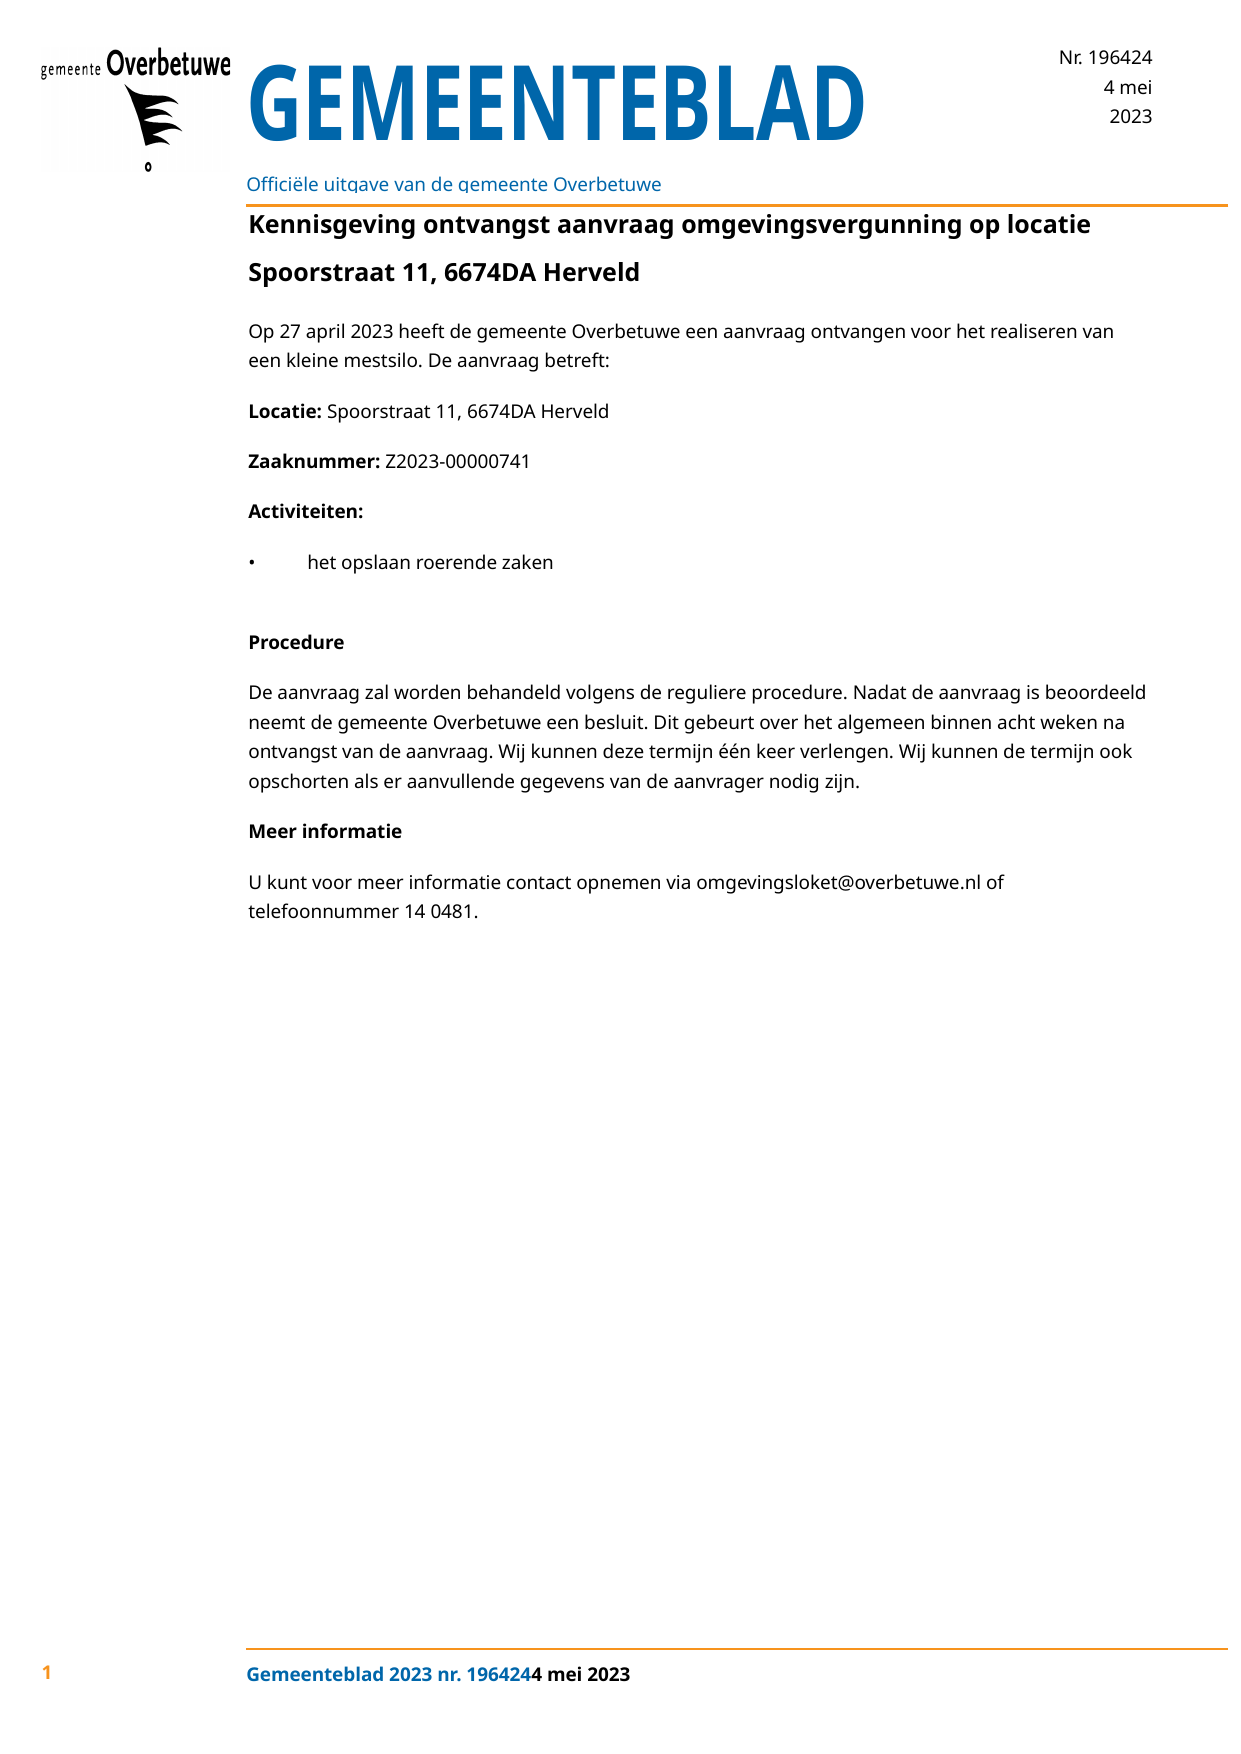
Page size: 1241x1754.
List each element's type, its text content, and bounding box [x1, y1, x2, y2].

text Op 27 april 2023 heeft de gemeente Overbetuwe een aanvraag ontvangen voor het realiseren van een kleine mestsilo. De aanvraag betreft: [248, 318, 1152, 373]
text Locatie: Spoorstraat 11, 6674DA Herveld [248, 398, 1152, 424]
text Zaaknummer: Z2023-00000741 [248, 448, 1152, 474]
list het opslaan roerende zaken [248, 549, 1152, 575]
text U kunt voor meer informatie contact opnemen via omgevingsloket@overbetuwe.nl of telefoonnummer 14 0481. [248, 869, 1152, 924]
text Kennisgeving ontvangst aanvraag omgevingsvergunning op locatie Spoorstraat 11, 6674DA Herveld [248, 207, 1152, 288]
text De aanvraag zal worden behandeld volgens de reguliere procedure. Nadat de aanvraag is beoordeeld neemt de gemeente Overbetuwe een besluit. Dit gebeurt over het algemeen binnen acht weken na ontvangst van de aanvraag. Wij kunnen deze termijn één keer verlengen. Wij kunnen de termijn ook opschorten als er aanvullende gegevens van de aanvrager nodig zijn. [248, 679, 1152, 794]
text Activiteiten: [248, 499, 1152, 524]
text Meer informatie [248, 819, 1152, 844]
picture [41, 47, 231, 172]
text Procedure [248, 629, 1152, 655]
